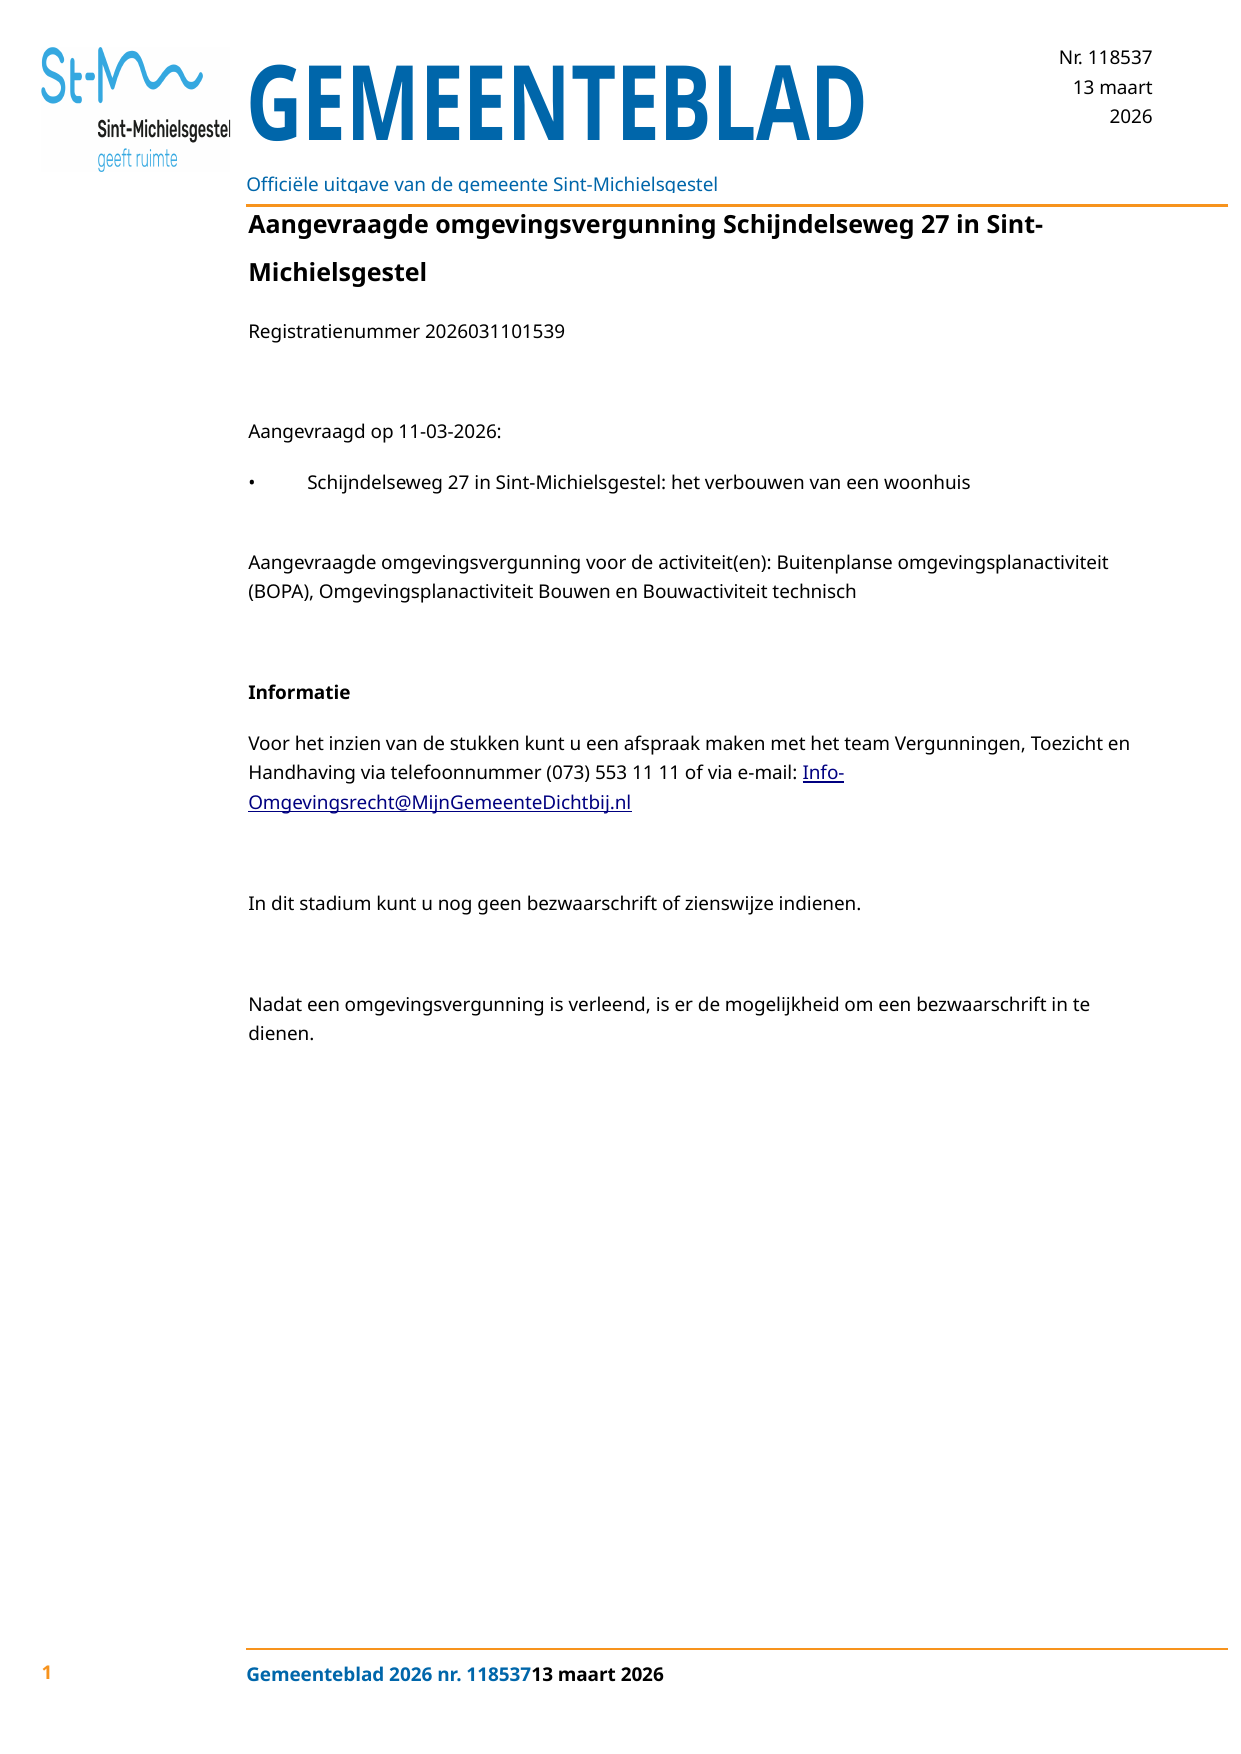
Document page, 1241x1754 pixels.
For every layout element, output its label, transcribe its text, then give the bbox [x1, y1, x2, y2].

text Registratienummer 2026031101539 [248, 318, 1152, 344]
text In dit stadium kunt u nog geen bezwaarschrift of zienswijze indienen. [248, 890, 1152, 916]
text Aangevraagde omgevingsvergunning Schijndelseweg 27 in Sint-Michielsgestel [248, 207, 1152, 288]
text Aangevraagde omgevingsvergunning voor de activiteit(en): Buitenplanse omgevingsplanactiviteit (BOPA), Omgevingsplanactiviteit Bouwen en Bouwactiviteit technisch [248, 549, 1152, 604]
list Schijndelseweg 27 in Sint-Michielsgestel: het verbouwen van een woonhuis [248, 469, 1152, 495]
text Informatie [248, 679, 1152, 705]
picture [41, 47, 231, 172]
text Voor het inzien van de stukken kunt u een afspraak maken met het team Vergunningen, Toezicht en Handhaving via telefoonnummer (073) 553 11 11 of via e-mail: Info-Omgevingsrecht@MijnGemeenteDichtbij.nl [248, 730, 1152, 815]
text Nadat een omgevingsvergunning is verleend, is er de mogelijkheid om een bezwaarschrift in te dienen. [248, 991, 1152, 1046]
text Aangevraagd op 11-03-2026: [248, 419, 1152, 444]
